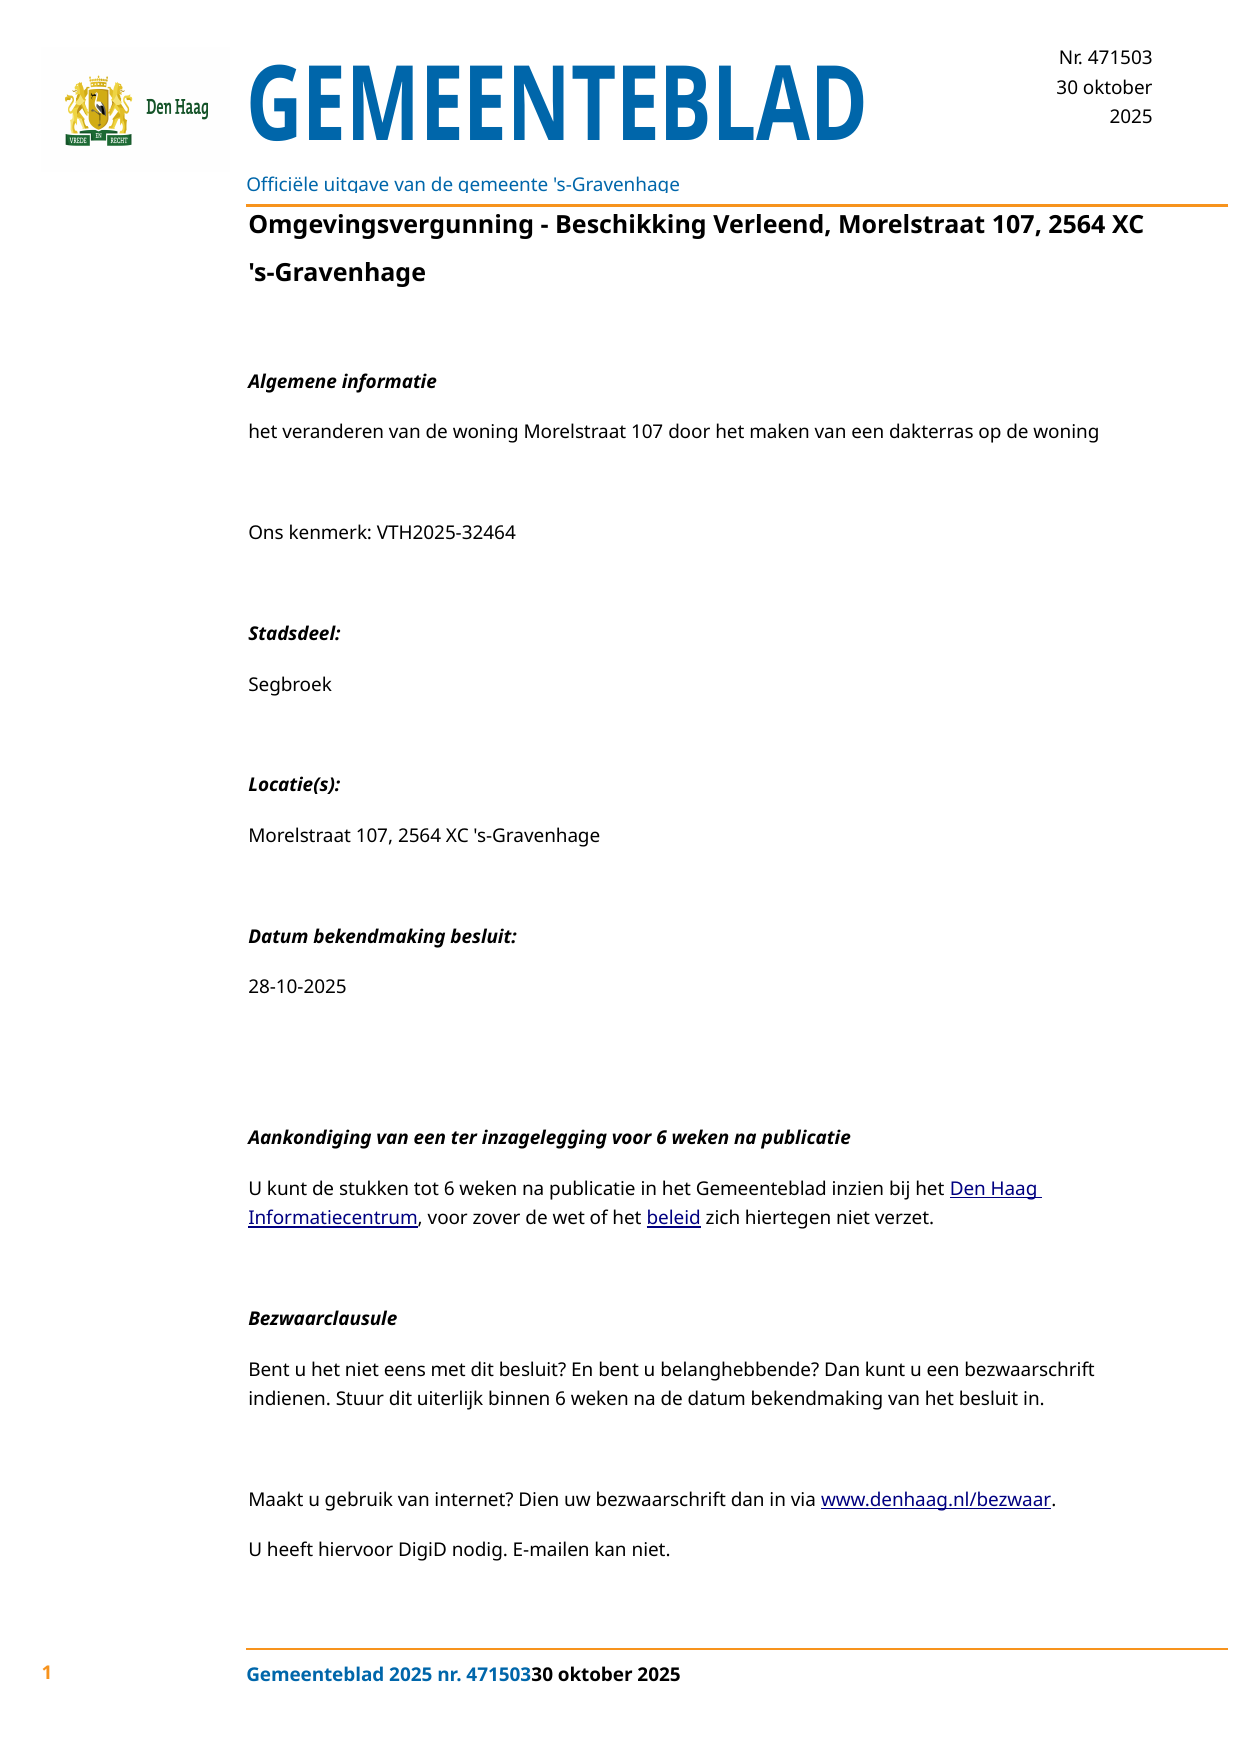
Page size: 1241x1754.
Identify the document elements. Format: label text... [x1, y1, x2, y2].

text Bezwaarclausule [248, 1305, 1152, 1331]
text U heeft hiervoor DigiD nodig. E-mailen kan niet. [248, 1537, 1152, 1562]
text Stadsdeel: [248, 620, 1152, 646]
text U kunt de stukken tot 6 weken na publicatie in het Gemeenteblad inzien bij het Den Haag Informatiecentrum, voor zover de wet of het beleid zich hiertegen niet verzet. [248, 1175, 1152, 1230]
text Algemene informatie [248, 368, 1152, 394]
text Omgevingsvergunning - Beschikking Verleend, Morelstraat 107, 2564 XC 's-Gravenhage [248, 207, 1152, 288]
text Segbroek [248, 671, 1152, 697]
text Bent u het niet eens met dit besluit? En bent u belanghebbende? Dan kunt u een bezwaarschrift indienen. Stuur dit uiterlijk binnen 6 weken na de datum bekendmaking van het besluit in. [248, 1356, 1152, 1411]
text Maakt u gebruik van internet? Dien uw bezwaarschrift dan in via www.denhaag.nl/bezwaar. [248, 1486, 1152, 1512]
text 28-10-2025 [248, 973, 1152, 999]
text Morelstraat 107, 2564 XC 's-Gravenhage [248, 822, 1152, 848]
text Locatie(s): [248, 772, 1152, 797]
picture [41, 47, 231, 172]
text Aankondiging van een ter inzagelegging voor 6 weken na publicatie [248, 1124, 1152, 1150]
text Ons kenmerk: VTH2025-32464 [248, 519, 1152, 545]
text Datum bekendmaking besluit: [248, 923, 1152, 949]
text het veranderen van de woning Morelstraat 107 door het maken van een dakterras op de woning [248, 419, 1152, 444]
